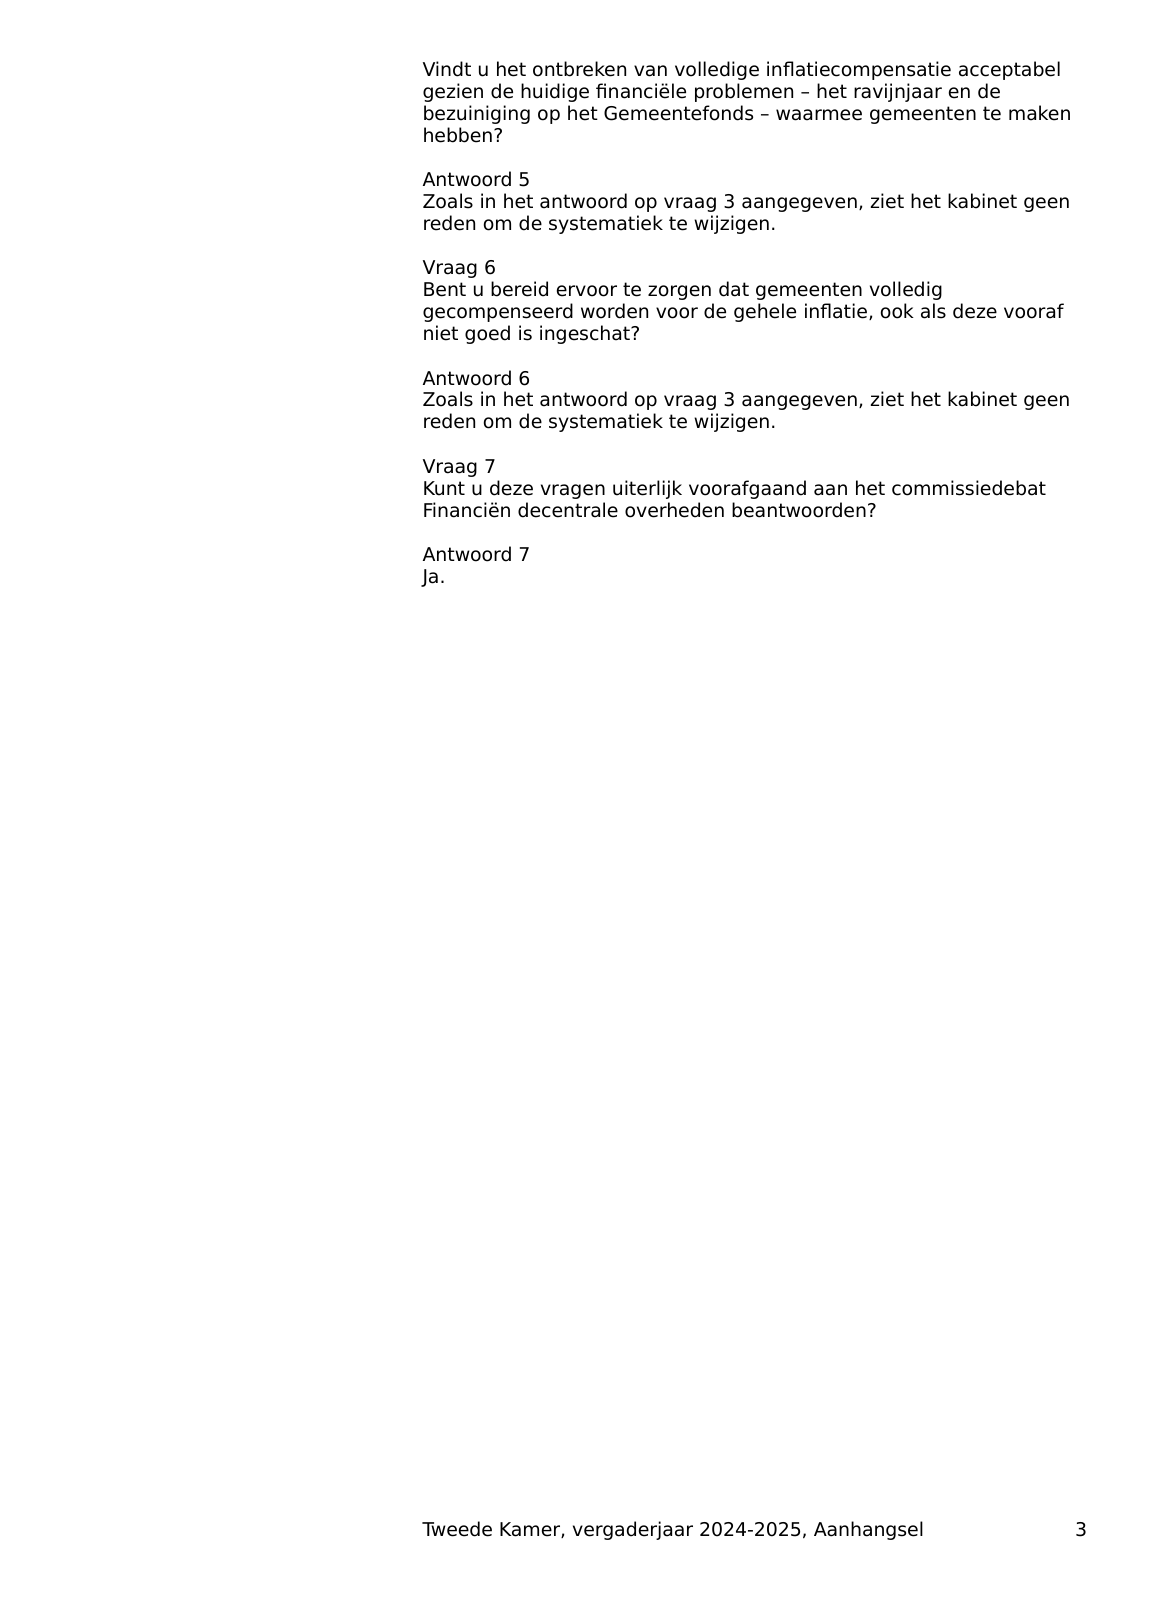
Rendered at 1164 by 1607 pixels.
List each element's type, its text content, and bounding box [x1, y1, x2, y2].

text Ja. [422, 566, 1087, 588]
text Vindt u het ontbreken van volledige inflatiecompensatie acceptabel gezien de huidige financiële problemen – het ravijnjaar en de bezuiniging op het Gemeentefonds – waarmee gemeenten te maken hebben? [422, 59, 1087, 147]
text Bent u bereid ervoor te zorgen dat gemeenten volledig gecompenseerd worden voor de gehele inflatie, ook als deze vooraf niet goed is ingeschat? [422, 279, 1087, 345]
text Antwoord 7 [422, 544, 1087, 566]
text Zoals in het antwoord op vraag 3 aangegeven, ziet het kabinet geen reden om de systematiek te wijzigen. [422, 191, 1087, 235]
text Vraag 7 [422, 456, 1087, 477]
text Kunt u deze vragen uiterlijk voorafgaand aan het commissiedebat Financiën decentrale overheden beantwoorden? [422, 477, 1087, 521]
text Vraag 6 [422, 257, 1087, 279]
text Antwoord 5 [422, 169, 1087, 191]
text Zoals in het antwoord op vraag 3 aangegeven, ziet het kabinet geen reden om de systematiek te wijzigen. [422, 389, 1087, 433]
text Antwoord 6 [422, 367, 1087, 389]
